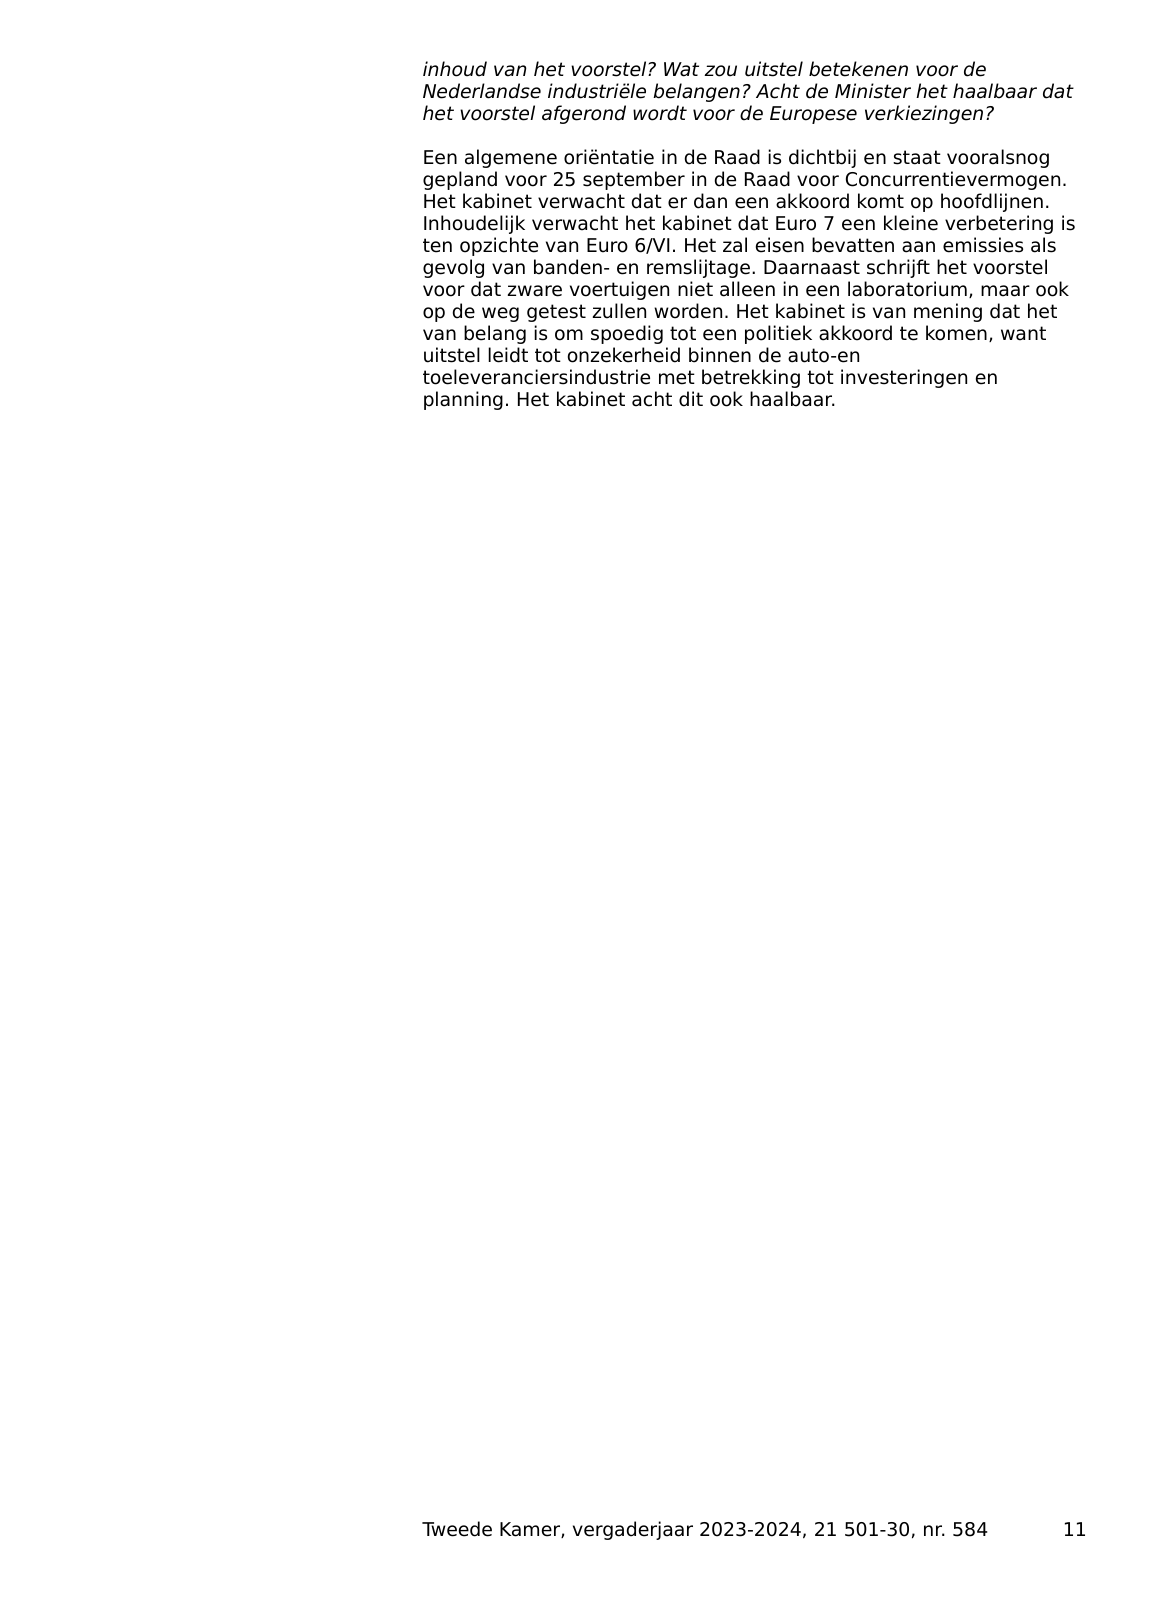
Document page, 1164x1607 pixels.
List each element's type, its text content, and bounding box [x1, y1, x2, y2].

text Een algemene oriëntatie in de Raad is dichtbij en staat vooralsnog gepland voor 25 september in de Raad voor Concurrentievermogen. Het kabinet verwacht dat er dan een akkoord komt op hoofdlijnen. Inhoudelijk verwacht het kabinet dat Euro 7 een kleine verbetering is ten opzichte van Euro 6/VI. Het zal eisen bevatten aan emissies als gevolg van banden- en remslijtage. Daarnaast schrijft het voorstel voor dat zware voertuigen niet alleen in een laboratorium, maar ook op de weg getest zullen worden. Het kabinet is van mening dat het van belang is om spoedig tot een politiek akkoord te komen, want uitstel leidt tot onzekerheid binnen de auto-en toeleveranciersindustrie met betrekking tot investeringen en planning. Het kabinet acht dit ook haalbaar. [422, 147, 1087, 411]
text inhoud van het voorstel? Wat zou uitstel betekenen voor de Nederlandse industriële belangen? Acht de Minister het haalbaar dat het voorstel afgerond wordt voor de Europese verkiezingen? [422, 59, 1087, 125]
